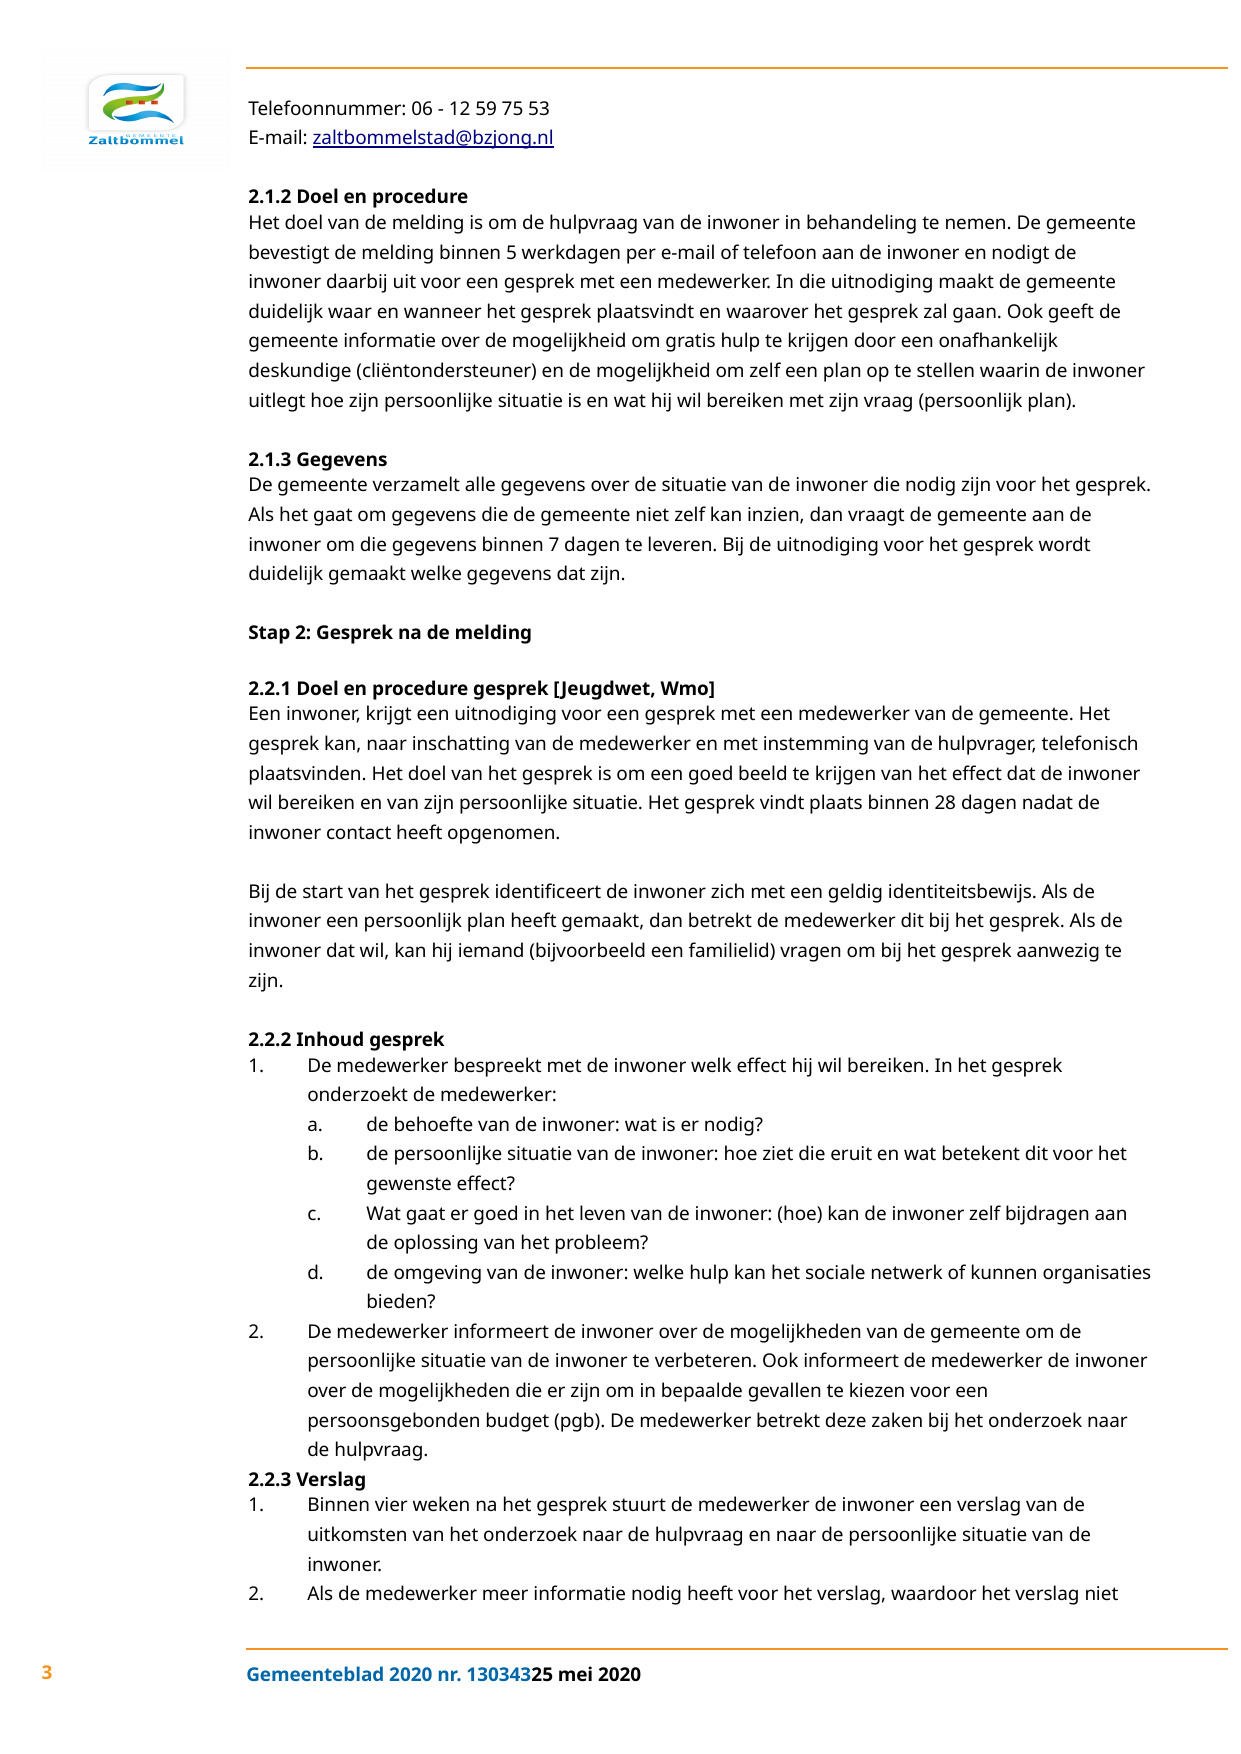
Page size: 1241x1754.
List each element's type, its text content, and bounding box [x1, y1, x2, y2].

list de omgeving van de inwoner: welke hulp kan het sociale netwerk of kunnen organisaties bieden? [307, 1259, 1152, 1314]
list de persoonlijke situatie van de inwoner: hoe ziet die eruit en wat betekent dit voor het gewenste effect? [307, 1141, 1152, 1196]
list De medewerker bespreekt met de inwoner welk effect hij wil bereiken. In het gesprek onderzoekt de medewerker: [248, 1052, 1152, 1107]
text Stap 2: Gesprek na de melding [248, 619, 1152, 645]
list de behoefte van de inwoner: wat is er nodig? [307, 1111, 1152, 1137]
list Binnen vier weken na het gesprek stuurt de medewerker de inwoner een verslag van de uitkomsten van het onderzoek naar de hulpvraag en naar de persoonlijke situatie van de inwoner. [248, 1492, 1152, 1577]
text 2.1.2 Doel en procedure [248, 183, 1152, 209]
text De gemeente verzamelt alle gegevens over de situatie van de inwoner die nodig zijn voor het gesprek. Als het gaat om gegevens die de gemeente niet zelf kan inzien, dan vraagt de gemeente aan de inwoner om die gegevens binnen 7 dagen te leveren. Bij de uitnodiging voor het gesprek wordt duidelijk gemaakt welke gegevens dat zijn. [248, 472, 1152, 586]
list Als de medewerker meer informatie nodig heeft voor het verslag, waardoor het verslag niet [248, 1580, 1152, 1606]
text 2.2.3 Verslag [248, 1466, 1152, 1492]
list Wat gaat er goed in het leven van de inwoner: (hoe) kan de inwoner zelf bijdragen aan de oplossing van het probleem? [307, 1200, 1152, 1255]
text 2.2.2 Inhoud gesprek [248, 1026, 1152, 1052]
text Bij de start van het gesprek identificeert de inwoner zich met een geldig identiteitsbewijs. Als de inwoner een persoonlijk plan heeft gemaakt, dan betrekt de medewerker dit bij het gesprek. Als de inwoner dat wil, kan hij iemand (bijvoorbeeld een familielid) vragen om bij het gesprek aanwezig te zijn. [248, 878, 1152, 993]
text Een inwoner, krijgt een uitnodiging voor een gesprek met een medewerker van de gemeente. Het gesprek kan, naar inschatting van de medewerker en met instemming van de hulpvrager, telefonisch plaatsvinden. Het doel van het gesprek is om een goed beeld te krijgen van het effect dat de inwoner wil bereiken en van zijn persoonlijke situatie. Het gesprek vindt plaats binnen 28 dagen nadat de inwoner contact heeft opgenomen. [248, 701, 1152, 845]
picture [41, 47, 231, 172]
text 2.1.3 Gegevens [248, 446, 1152, 472]
text Telefoonnummer: 06 - 12 59 75 53 [248, 95, 1152, 121]
list De medewerker informeert de inwoner over de mogelijkheden van de gemeente om de persoonlijke situatie van de inwoner te verbeteren. Ook informeert de medewerker de inwoner over de mogelijkheden die er zijn om in bepaalde gevallen te kiezen voor een persoonsgebonden budget (pgb). De medewerker betrekt deze zaken bij het onderzoek naar de hulpvraag. [248, 1318, 1152, 1462]
text 2.2.1 Doel en procedure gesprek [Jeugdwet, Wmo] [248, 675, 1152, 701]
text E-mail: zaltbommelstad@bzjong.nl [248, 124, 1152, 150]
text Het doel van de melding is om de hulpvraag van de inwoner in behandeling te nemen. De gemeente bevestigt de melding binnen 5 werkdagen per e-mail of telefoon aan de inwoner en nodigt de inwoner daarbij uit voor een gesprek met een medewerker. In die uitnodiging maakt de gemeente duidelijk waar en wanneer het gesprek plaatsvindt en waarover het gesprek zal gaan. Ook geeft de gemeente informatie over de mogelijkheid om gratis hulp te krijgen door een onafhankelijk deskundige (cliëntondersteuner) en de mogelijkheid om zelf een plan op te stellen waarin de inwoner uitlegt hoe zijn persoonlijke situatie is en wat hij wil bereiken met zijn vraag (persoonlijk plan). [248, 209, 1152, 412]
